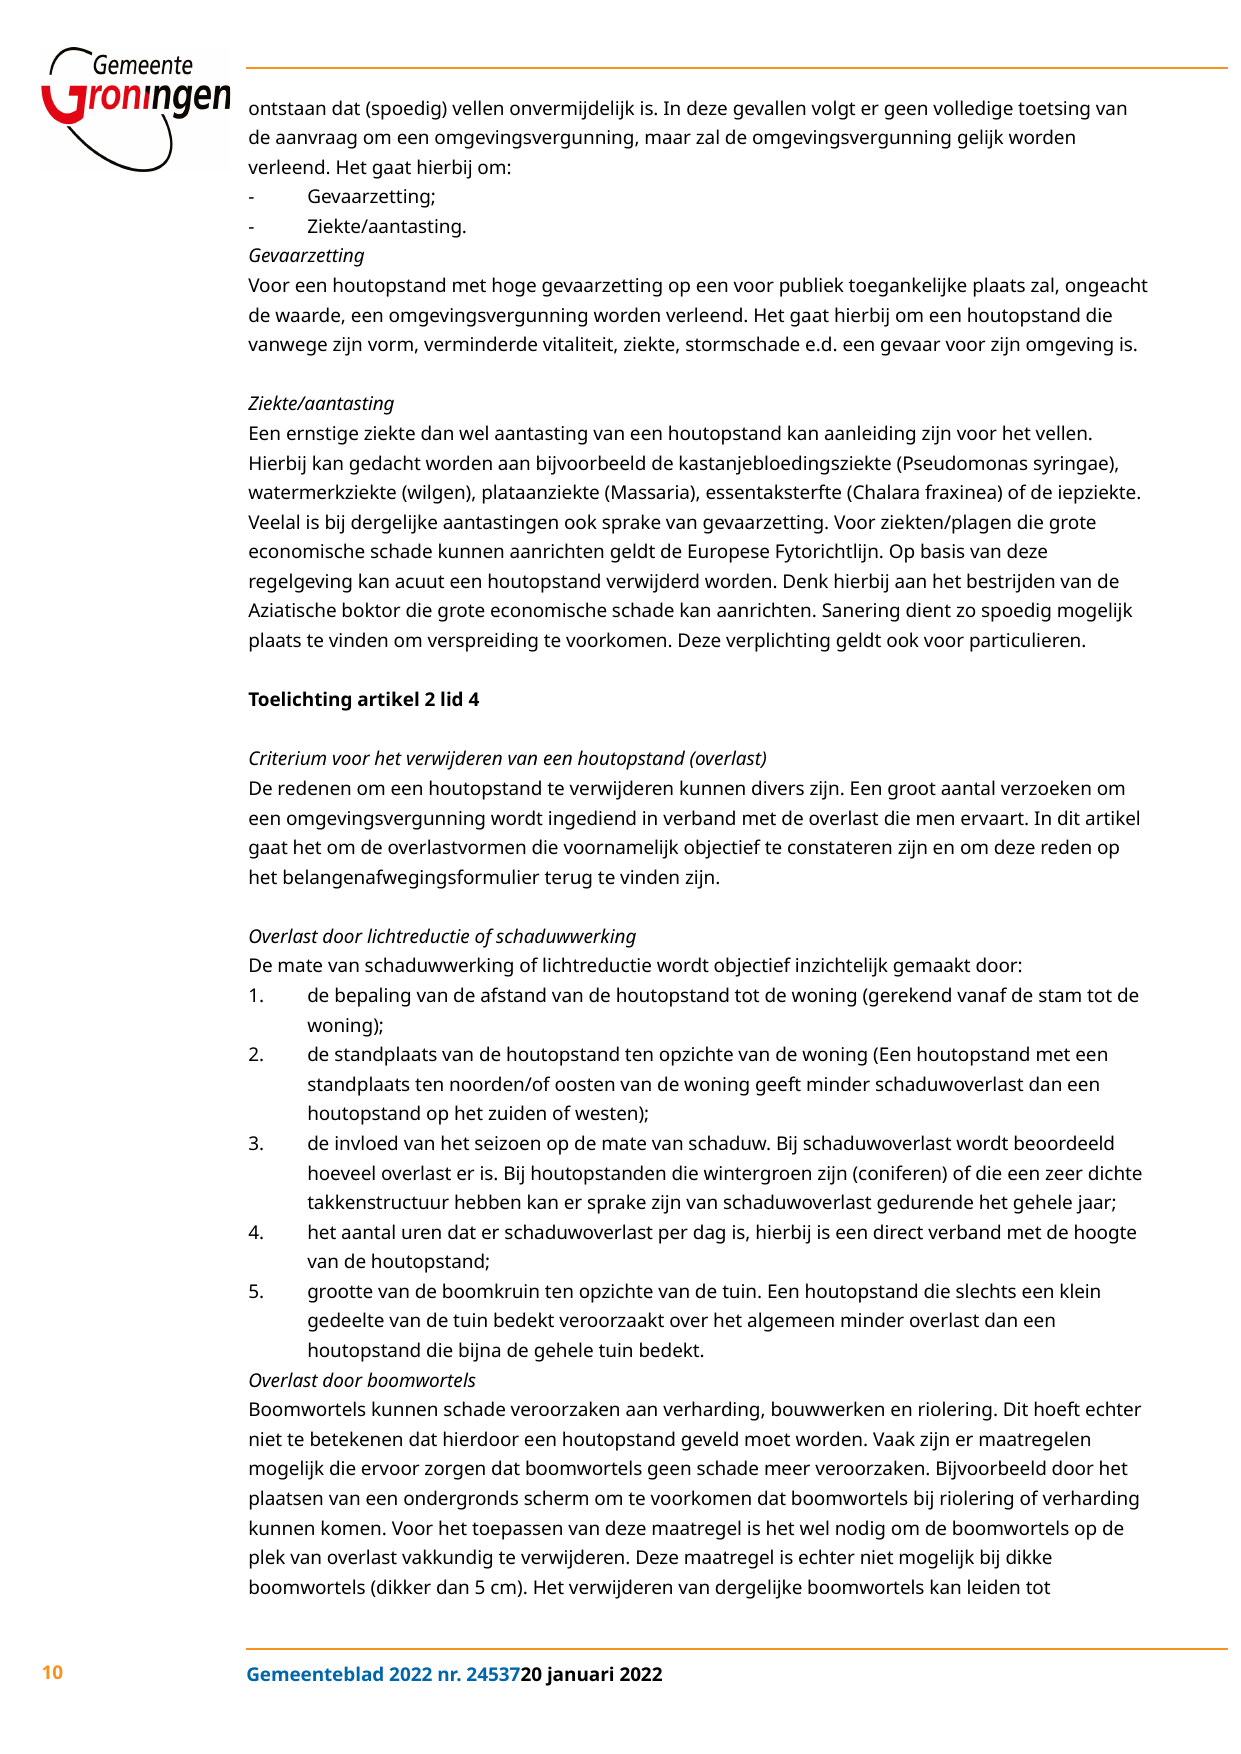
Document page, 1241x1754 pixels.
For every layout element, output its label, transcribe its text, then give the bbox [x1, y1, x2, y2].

text ontstaan dat (spoedig) vellen onvermijdelijk is. In deze gevallen volgt er geen volledige toetsing van de aanvraag om een omgevingsvergunning, maar zal de omgevingsvergunning gelijk worden verleend. Het gaat hierbij om: [248, 95, 1152, 180]
text De mate van schaduwwerking of lichtreductie wordt objectief inzichtelijk gemaakt door: [248, 953, 1152, 978]
text Boomwortels kunnen schade veroorzaken aan verharding, bouwwerken en riolering. Dit hoeft echter niet te betekenen dat hierdoor een houtopstand geveld moet worden. Vaak zijn er maatregelen mogelijk die ervoor zorgen dat boomwortels geen schade meer veroorzaken. Bijvoorbeeld door het plaatsen van een ondergronds scherm om te voorkomen dat boomwortels bij riolering of verharding kunnen komen. Voor het toepassen van deze maatregel is het wel nodig om de boomwortels op de plek van overlast vakkundig te verwijderen. Deze maatregel is echter niet mogelijk bij dikke boomwortels (dikker dan 5 cm). Het verwijderen van dergelijke boomwortels kan leiden tot [248, 1396, 1152, 1600]
text Criterium voor het verwijderen van een houtopstand (overlast) [248, 746, 1152, 771]
list Gevaarzetting; [248, 183, 1152, 209]
list de standplaats van de houtopstand ten opzichte van de woning (Een houtopstand met een standplaats ten noorden/of oosten van de woning geeft minder schaduwoverlast dan een houtopstand op het zuiden of westen); [248, 1041, 1152, 1126]
text De redenen om een houtopstand te verwijderen kunnen divers zijn. Een groot aantal verzoeken om een omgevingsvergunning wordt ingediend in verband met de overlast die men ervaart. In dit artikel gaat het om de overlastvormen die voornamelijk objectief te constateren zijn en om deze reden op het belangenafwegingsformulier terug te vinden zijn. [248, 775, 1152, 890]
list het aantal uren dat er schaduwoverlast per dag is, hierbij is een direct verband met de hoogte van de houtopstand; [248, 1219, 1152, 1274]
list de invloed van het seizoen op de mate van schaduw. Bij schaduwoverlast wordt beoordeeld hoeveel overlast er is. Bij houtopstanden die wintergroen zijn (coniferen) of die een zeer dichte takkenstructuur hebben kan er sprake zijn van schaduwoverlast gedurende het gehele jaar; [248, 1130, 1152, 1215]
text Overlast door lichtreductie of schaduwwerking [248, 923, 1152, 949]
text Toelichting artikel 2 lid 4 [248, 686, 1152, 712]
text Een ernstige ziekte dan wel aantasting van een houtopstand kan aanleiding zijn voor het vellen. Hierbij kan gedacht worden aan bijvoorbeeld de kastanjebloedingsziekte (Pseudomonas syringae), watermerkziekte (wilgen), plataanziekte (Massaria), essentaksterfte (Chalara fraxinea) of de iepziekte. Veelal is bij dergelijke aantastingen ook sprake van gevaarzetting. Voor ziekten/plagen die grote economische schade kunnen aanrichten geldt de Europese Fytorichtlijn. Op basis van deze regelgeving kan acuut een houtopstand verwijderd worden. Denk hierbij aan het bestrijden van de Aziatische boktor die grote economische schade kan aanrichten. Sanering dient zo spoedig mogelijk plaats te vinden om verspreiding te voorkomen. Deze verplichting geldt ook voor particulieren. [248, 420, 1152, 653]
list Ziekte/aantasting. [248, 213, 1152, 239]
text Gevaarzetting [248, 243, 1152, 268]
text Overlast door boomwortels [248, 1367, 1152, 1393]
list grootte van de boomkruin ten opzichte van de tuin. Een houtopstand die slechts een klein gedeelte van de tuin bedekt veroorzaakt over het algemeen minder overlast dan een houtopstand die bijna de gehele tuin bedekt. [248, 1278, 1152, 1363]
text Ziekte/aantasting [248, 391, 1152, 416]
list de bepaling van de afstand van de houtopstand tot de woning (gerekend vanaf de stam tot de woning); [248, 982, 1152, 1038]
text Voor een houtopstand met hoge gevaarzetting op een voor publiek toegankelijke plaats zal, ongeacht de waarde, een omgevingsvergunning worden verleend. Het gaat hierbij om een houtopstand die vanwege zijn vorm, verminderde vitaliteit, ziekte, stormschade e.d. een gevaar voor zijn omgeving is. [248, 272, 1152, 357]
picture [41, 47, 231, 172]
